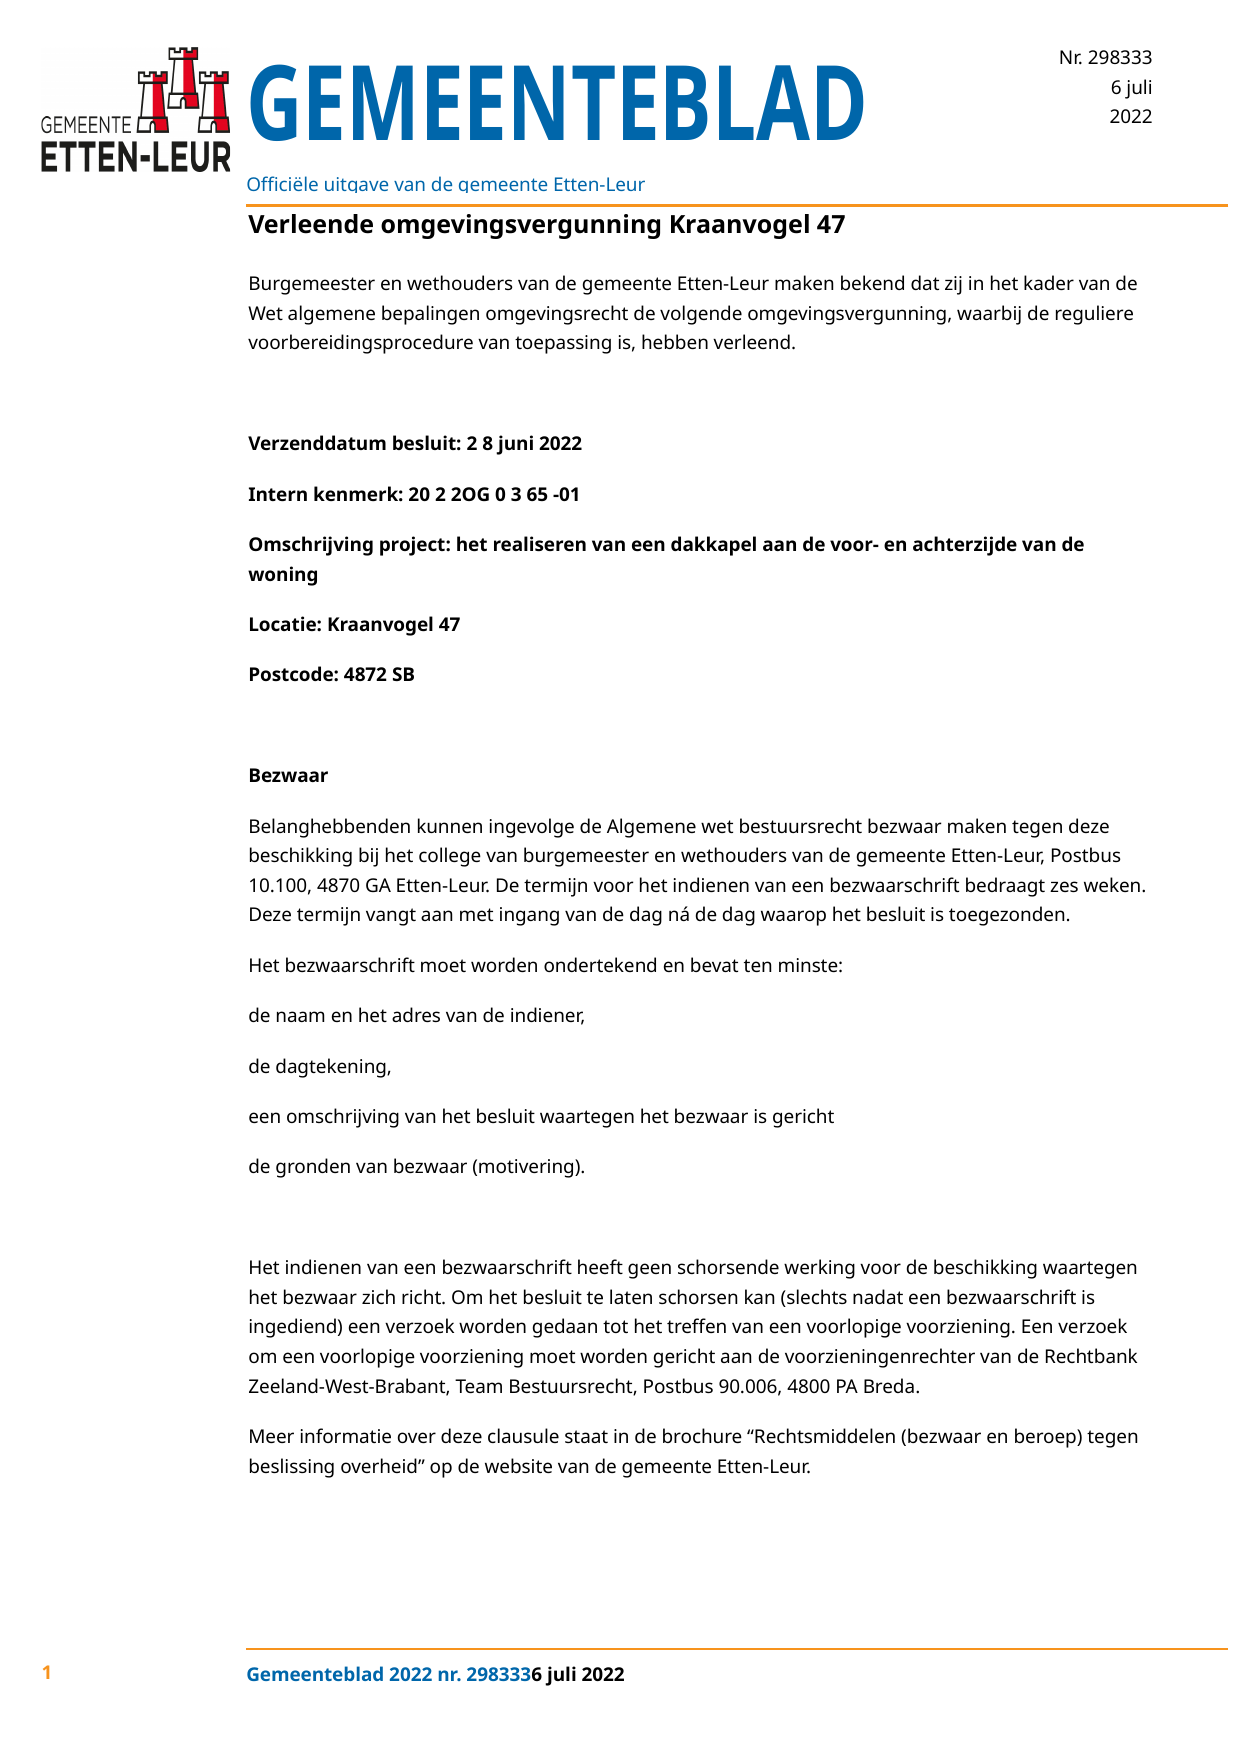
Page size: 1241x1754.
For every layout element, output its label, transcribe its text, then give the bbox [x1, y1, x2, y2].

text Verzenddatum besluit: 2 8 juni 2022 [248, 430, 1152, 456]
text Verleende omgevingsvergunning Kraanvogel 47 [248, 207, 1152, 241]
text Bezwaar [248, 762, 1152, 788]
text Het indienen van een bezwaarschrift heeft geen schorsende werking voor de beschikking waartegen het bezwaar zich richt. Om het besluit te laten schorsen kan (slechts nadat een bezwaarschrift is ingediend) een verzoek worden gedaan tot het treffen van een voorlopige voorziening. Een verzoek om een voorlopige voorziening moet worden gericht aan de voorzieningenrechter van de Rechtbank Zeeland-West-Brabant, Team Bestuursrecht, Postbus 90.006, 4800 PA Breda. [248, 1254, 1152, 1398]
text de naam en het adres van de indiener, [248, 1002, 1152, 1028]
text Omschrijving project: het realiseren van een dakkapel aan de voor- en achterzijde van de woning [248, 531, 1152, 586]
text Postcode: 4872 SB [248, 662, 1152, 687]
text Belanghebbenden kunnen ingevolge de Algemene wet bestuursrecht bezwaar maken tegen deze beschikking bij het college van burgemeester en wethouders van de gemeente Etten-Leur, Postbus 10.100, 4870 GA Etten-Leur. De termijn voor het indienen van een bezwaarschrift bedraagt zes weken. Deze termijn vangt aan met ingang van de dag ná de dag waarop het besluit is toegezonden. [248, 813, 1152, 927]
text Het bezwaarschrift moet worden ondertekend en bevat ten minste: [248, 952, 1152, 978]
text Meer informatie over deze clausule staat in de brochure “Rechtsmiddelen (bezwaar en beroep) tegen beslissing overheid” op de website van de gemeente Etten-Leur. [248, 1423, 1152, 1478]
text een omschrijving van het besluit waartegen het bezwaar is gericht [248, 1103, 1152, 1129]
picture [41, 47, 231, 172]
text de dagtekening, [248, 1053, 1152, 1078]
text Locatie: Kraanvogel 47 [248, 611, 1152, 637]
text de gronden van bezwaar (motivering). [248, 1154, 1152, 1179]
text Intern kenmerk: 20 2 2OG 0 3 65 -01 [248, 481, 1152, 506]
text Burgemeester en wethouders van de gemeente Etten-Leur maken bekend dat zij in het kader van de Wet algemene bepalingen omgevingsrecht de volgende omgevingsvergunning, waarbij de reguliere voorbereidingsprocedure van toepassing is, hebben verleend. [248, 270, 1152, 355]
